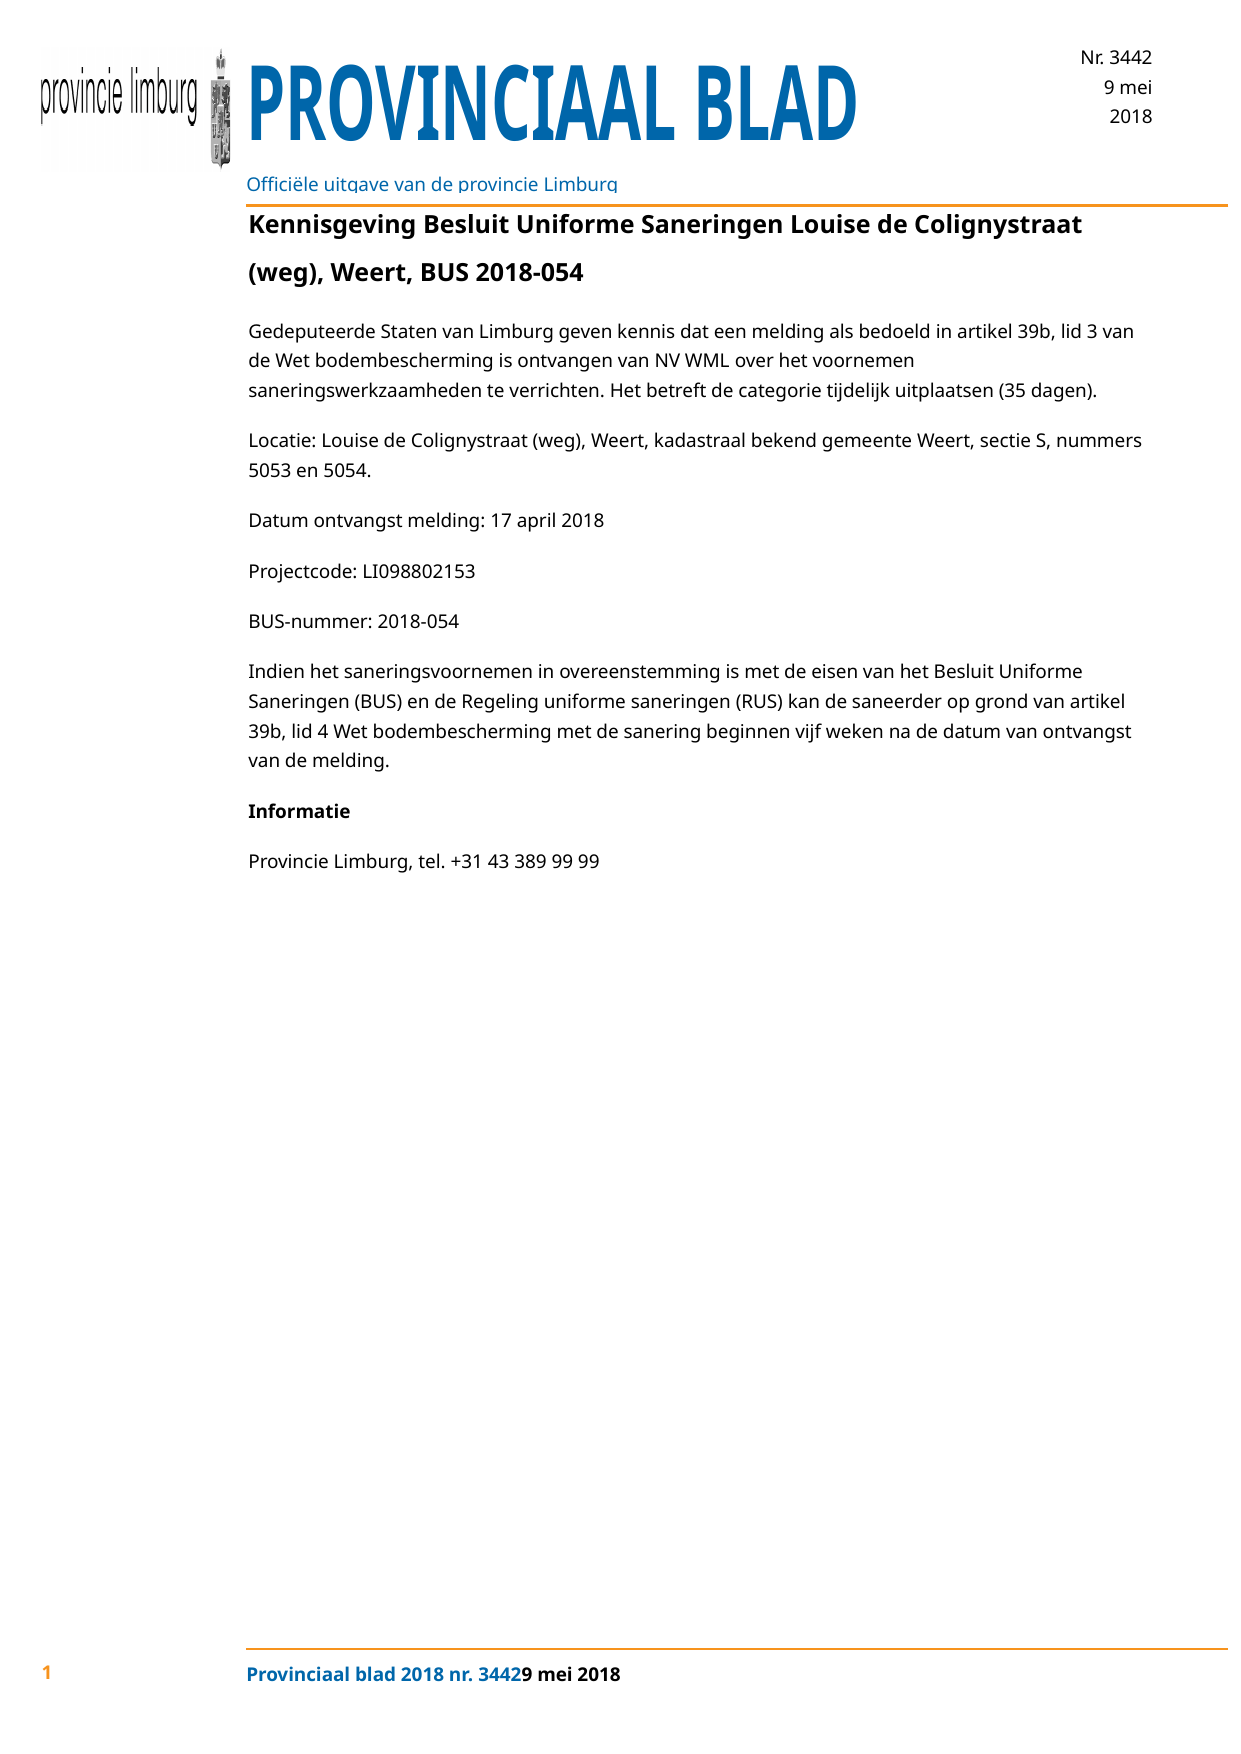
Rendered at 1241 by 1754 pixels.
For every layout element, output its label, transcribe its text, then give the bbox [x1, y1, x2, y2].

text BUS-nummer: 2018-054 [248, 608, 1152, 634]
text Indien het saneringsvoornemen in overeenstemming is met de eisen van het Besluit Uniforme Saneringen (BUS) en de Regeling uniforme saneringen (RUS) kan de saneerder op grond van artikel 39b, lid 4 Wet bodembescherming met de sanering beginnen vijf weken na de datum van ontvangst van de melding. [248, 659, 1152, 773]
picture [41, 47, 231, 172]
text Kennisgeving Besluit Uniforme Saneringen Louise de Colignystraat (weg), Weert, BUS 2018-054 [248, 207, 1152, 288]
text Locatie: Louise de Colignystraat (weg), Weert, kadastraal bekend gemeente Weert, sectie S, nummers 5053 en 5054. [248, 427, 1152, 483]
text Provincie Limburg, tel. +31 43 389 99 99 [248, 848, 1152, 874]
text Informatie [248, 798, 1152, 824]
text Gedeputeerde Staten van Limburg geven kennis dat een melding als bedoeld in artikel 39b, lid 3 van de Wet bodembescherming is ontvangen van NV WML over het voornemen saneringswerkzaamheden te verrichten. Het betreft de categorie tijdelijk uitplaatsen (35 dagen). [248, 318, 1152, 403]
text Datum ontvangst melding: 17 april 2018 [248, 507, 1152, 533]
text Projectcode: LI098802153 [248, 558, 1152, 584]
